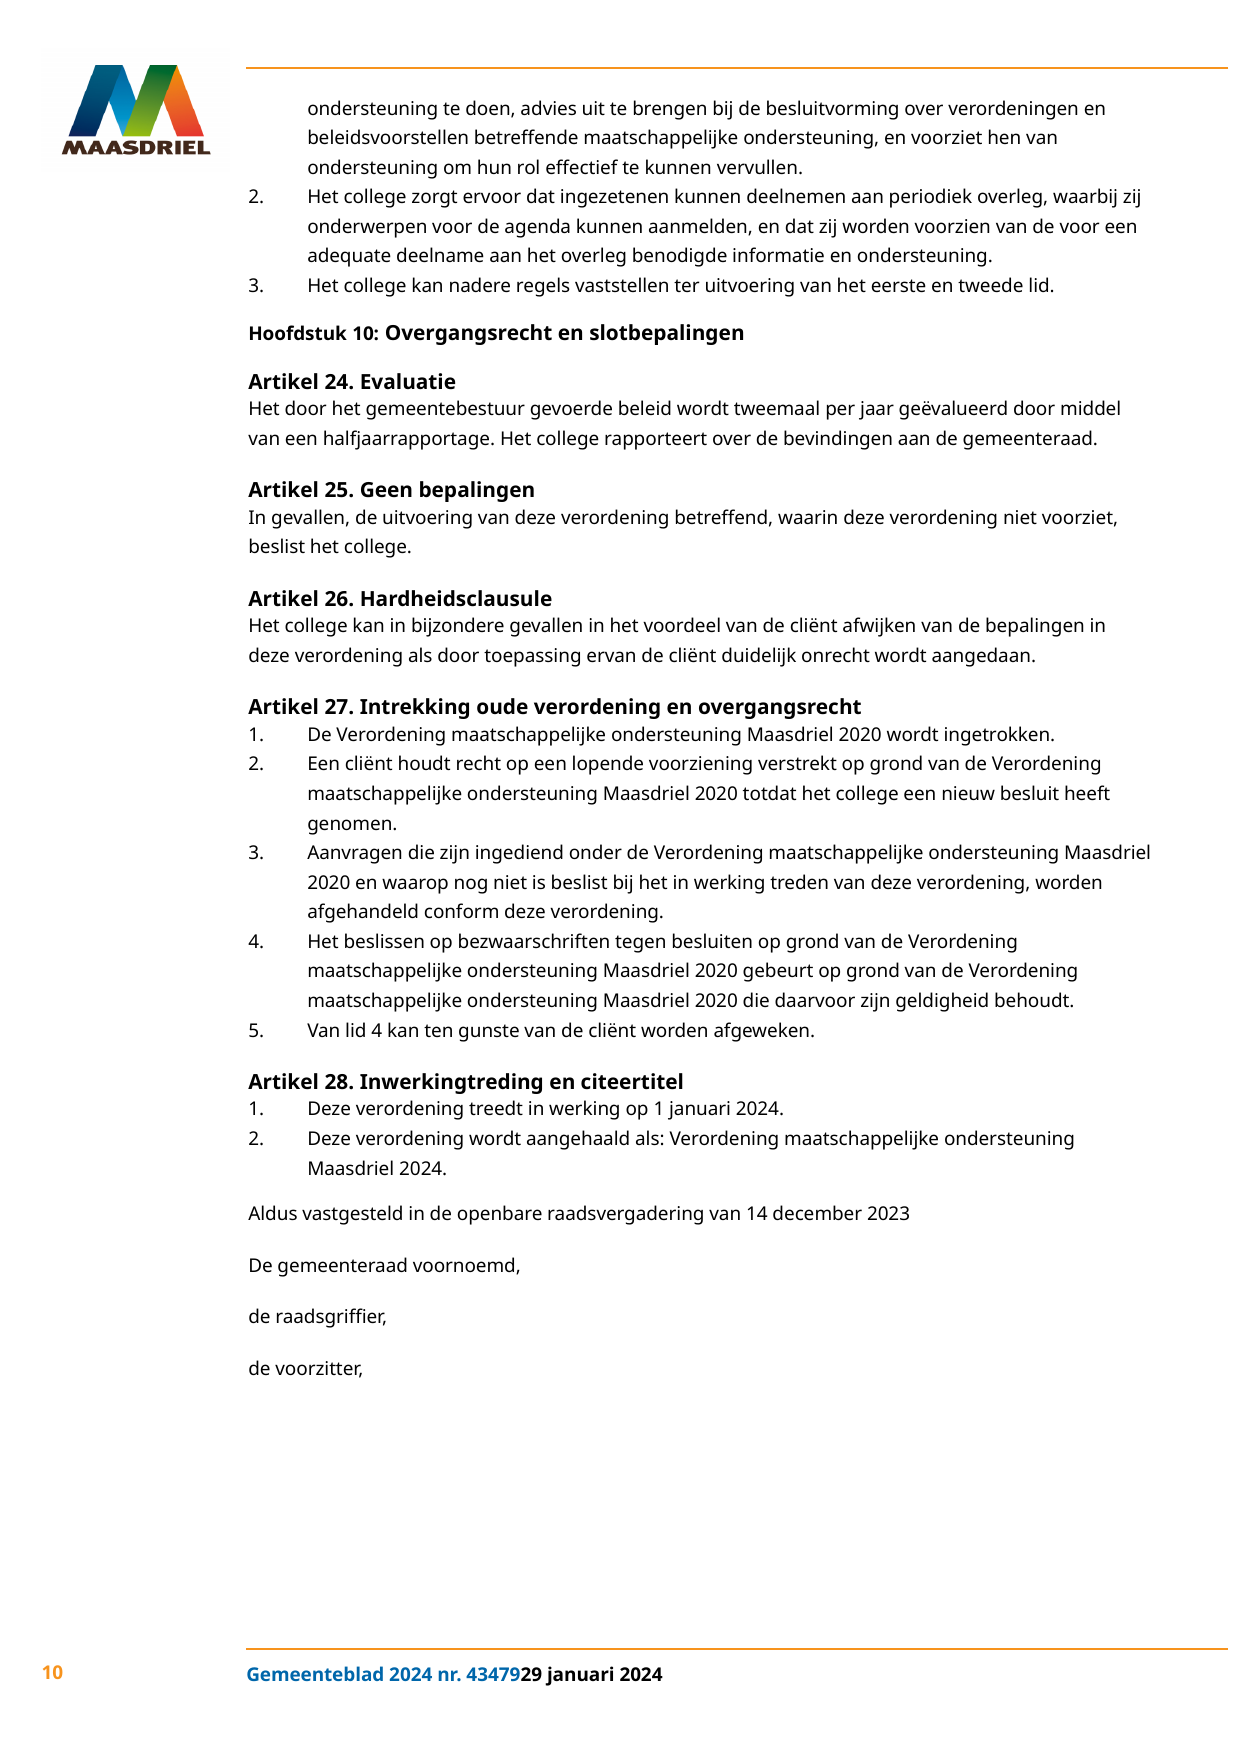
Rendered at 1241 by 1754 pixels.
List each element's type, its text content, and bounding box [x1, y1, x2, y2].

list Deze verordening wordt aangehaald als: Verordening maatschappelijke ondersteuning Maasdriel 2024. [248, 1125, 1152, 1181]
text De gemeenteraad voornoemd, [248, 1252, 1152, 1278]
text In gevallen, de uitvoering van deze verordening betreffend, waarin deze verordening niet voorziet, beslist het college. [248, 504, 1152, 559]
text Hoofdstuk 10: Overgangsrecht en slotbepalingen [248, 318, 1152, 346]
list Het college zorgt ervoor dat ingezetenen kunnen deelnemen aan periodiek overleg, waarbij zij onderwerpen voor de agenda kunnen aanmelden, en dat zij worden voorzien van de voor een adequate deelname aan het overleg benodigde informatie en ondersteuning. [248, 183, 1152, 268]
text Artikel 28. Inwerkingtreding en citeertitel [248, 1067, 1152, 1096]
picture [41, 47, 231, 172]
list ondersteuning te doen, advies uit te brengen bij de besluitvorming over verordeningen en beleidsvoorstellen betreffende maatschappelijke ondersteuning, en voorziet hen van ondersteuning om hun rol effectief te kunnen vervullen. [248, 95, 1152, 180]
list Aanvragen die zijn ingediend onder de Verordening maatschappelijke ondersteuning Maasdriel 2020 en waarop nog niet is beslist bij het in werking treden van deze verordening, worden afgehandeld conform deze verordening. [248, 839, 1152, 924]
list De Verordening maatschappelijke ondersteuning Maasdriel 2020 wordt ingetrokken. [248, 721, 1152, 747]
text Artikel 27. Intrekking oude verordening en overgangsrecht [248, 692, 1152, 721]
list Het college kan nadere regels vaststellen ter uitvoering van het eerste en tweede lid. [248, 272, 1152, 298]
list Van lid 4 kan ten gunste van de cliënt worden afgeweken. [248, 1017, 1152, 1042]
text Artikel 24. Evaluatie [248, 367, 1152, 396]
text Aldus vastgesteld in de openbare raadsvergadering van 14 december 2023 [248, 1200, 1152, 1226]
list Het beslissen op bezwaarschriften tegen besluiten op grond van de Verordening maatschappelijke ondersteuning Maasdriel 2020 gebeurt op grond van de Verordening maatschappelijke ondersteuning Maasdriel 2020 die daarvoor zijn geldigheid behoudt. [248, 928, 1152, 1013]
text Artikel 26. Hardheidsclausule [248, 584, 1152, 612]
list Deze verordening treedt in werking op 1 januari 2024. [248, 1096, 1152, 1121]
text de voorzitter, [248, 1355, 1152, 1381]
text Het door het gemeentebestuur gevoerde beleid wordt tweemaal per jaar geëvalueerd door middel van een halfjaarrapportage. Het college rapporteert over de bevindingen aan de gemeenteraad. [248, 396, 1152, 451]
text Artikel 25. Geen bepalingen [248, 476, 1152, 504]
list Een cliënt houdt recht op een lopende voorziening verstrekt op grond van de Verordening maatschappelijke ondersteuning Maasdriel 2020 totdat het college een nieuw besluit heeft genomen. [248, 751, 1152, 835]
text Het college kan in bijzondere gevallen in het voordeel van de cliënt afwijken van de bepalingen in deze verordening als door toepassing ervan de cliënt duidelijk onrecht wordt aangedaan. [248, 612, 1152, 668]
text de raadsgriffier, [248, 1303, 1152, 1329]
